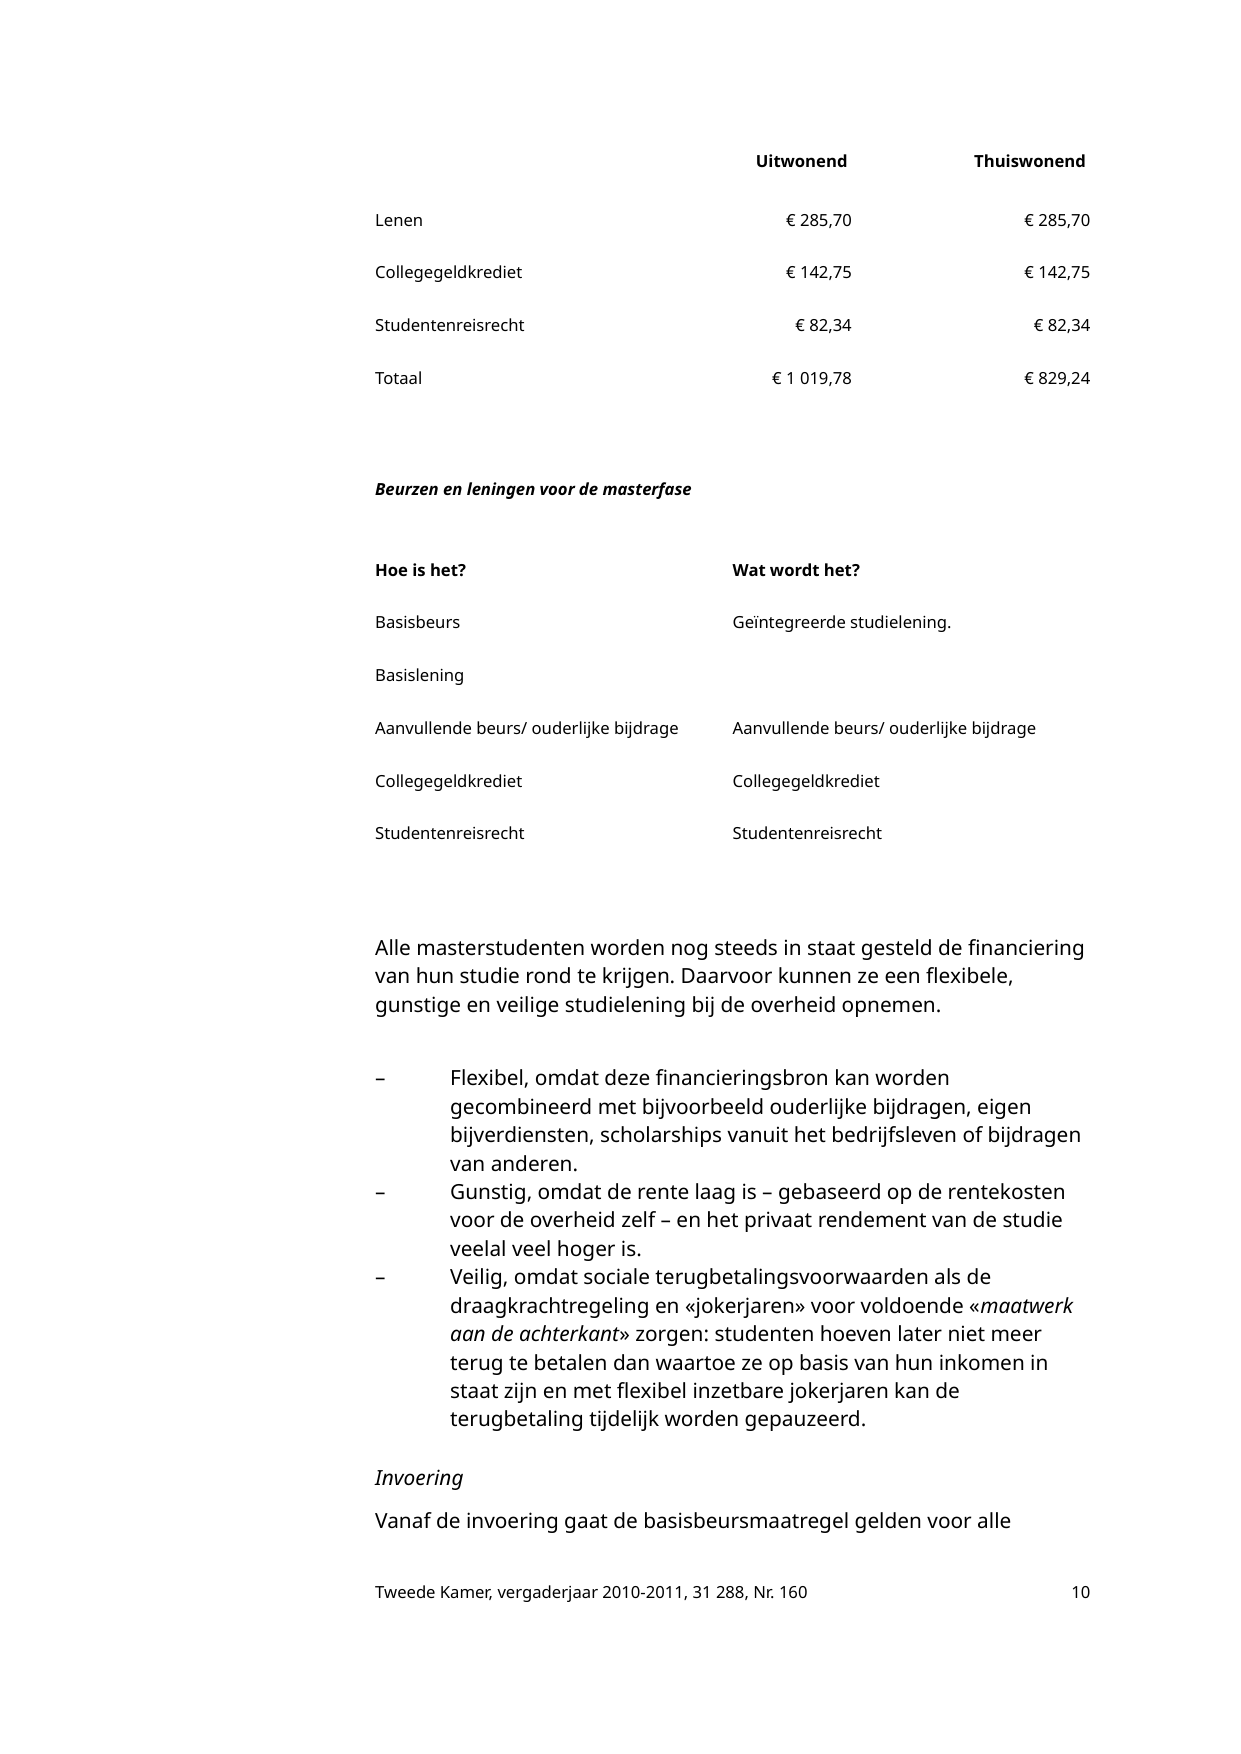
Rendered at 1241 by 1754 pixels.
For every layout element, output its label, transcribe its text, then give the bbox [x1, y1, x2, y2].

table_cell € 1 019,78 [613, 367, 852, 419]
list Veilig, omdat sociale terugbetalingsvoorwaarden als de draagkrachtregeling en «jokerjaren» voor voldoende «maatwerk aan de achterkant» zorgen: studenten hoeven later niet meer terug te betalen dan waartoe ze op basis van hun inkomen in staat zijn en met flexibel inzetbare jokerjaren kan de terugbetaling tijdelijk worden gepauzeerd. [375, 1262, 1090, 1433]
table_cell Collegegeldkrediet [375, 261, 613, 314]
table_cell Basisbeurs Basislening [375, 611, 732, 716]
table_cell Collegegeldkrediet [375, 769, 732, 822]
text Alle masterstudenten worden nog steeds in staat gesteld de financiering van hun studie rond te krijgen. Daarvoor kunnen ze een flexibele, gunstige en veilige studielening bij de overheid opnemen. [375, 933, 1090, 1018]
list Gunstig, omdat de rente laag is – gebaseerd op de rentekosten voor de overheid zelf – en het privaat rendement van de studie veelal veel hoger is. [375, 1177, 1090, 1262]
table_header Hoe is het? [375, 558, 732, 611]
table_cell Aanvullende beurs/ ouderlijke bijdrage [375, 716, 732, 769]
text Invoering [375, 1463, 1090, 1491]
table_cell € 82,34 [852, 314, 1090, 367]
table_header Thuiswonend [852, 150, 1090, 208]
text Beurzen en leningen voor de masterfase [375, 478, 1090, 500]
table_cell € 285,70 [613, 209, 852, 261]
table_cell Aanvullende beurs/ ouderlijke bijdrage [733, 716, 1090, 769]
table_cell € 829,24 [852, 367, 1090, 419]
table_cell Studentenreisrecht [375, 314, 613, 367]
table_cell Geïntegreerde studielening. [733, 611, 1090, 716]
table_header Uitwonend [613, 150, 852, 208]
table_header [375, 150, 613, 208]
table_cell Totaal [375, 367, 613, 419]
table_cell Studentenreisrecht [733, 822, 1090, 874]
table_cell Studentenreisrecht [375, 822, 732, 874]
table_cell Collegegeldkrediet [733, 769, 1090, 822]
list Flexibel, omdat deze financieringsbron kan worden gecombineerd met bijvoorbeeld ouderlijke bijdragen, eigen bijverdiensten, scholarships vanuit het bedrijfsleven of bijdragen van anderen. [375, 1063, 1090, 1177]
text Vanaf de invoering gaat de basisbeursmaatregel gelden voor alle [375, 1506, 1090, 1535]
table_cell Lenen [375, 209, 613, 261]
table_cell € 82,34 [613, 314, 852, 367]
table_header Wat wordt het? [733, 558, 1090, 611]
table_cell € 285,70 [852, 209, 1090, 261]
table_cell € 142,75 [613, 261, 852, 314]
table_cell € 142,75 [852, 261, 1090, 314]
